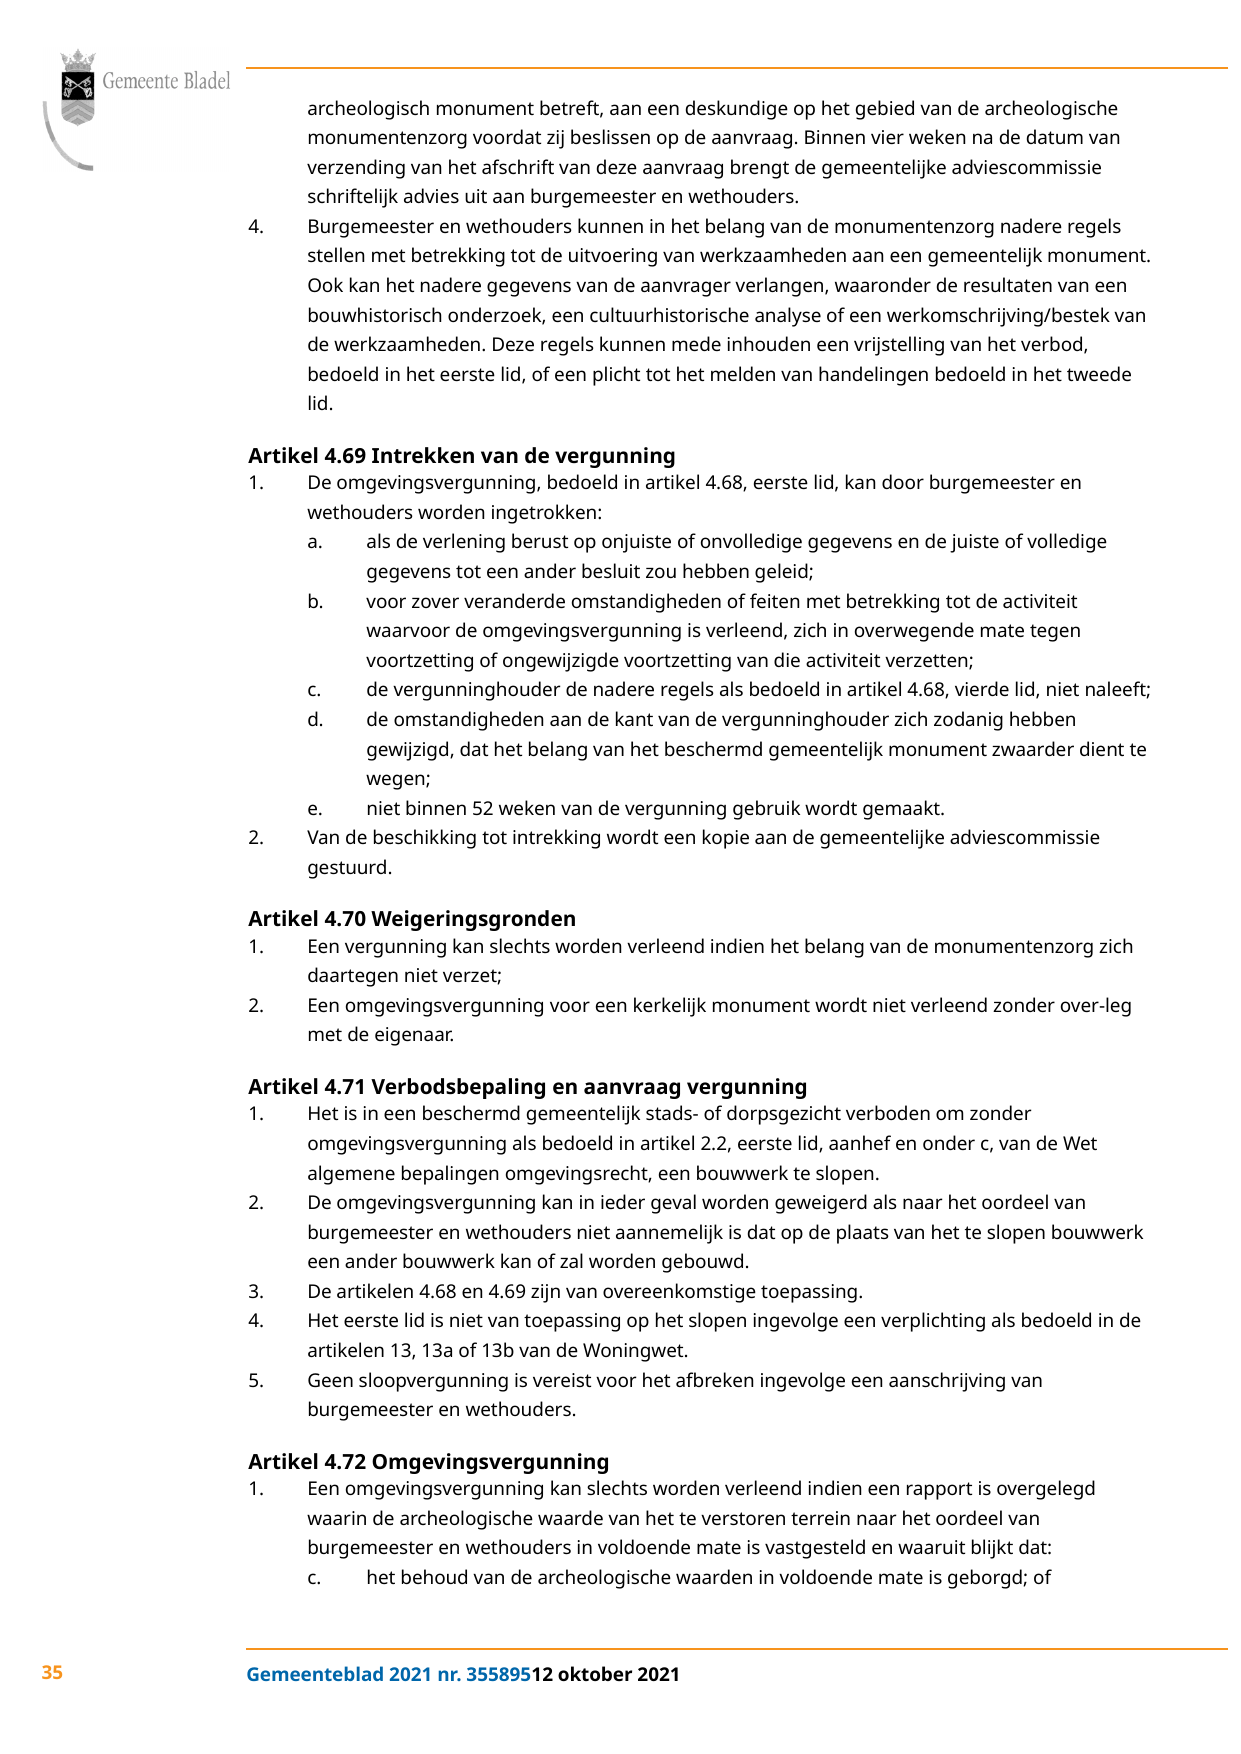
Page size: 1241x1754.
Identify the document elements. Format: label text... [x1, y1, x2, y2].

list De artikelen 4.68 en 4.69 zijn van overeenkomstige toepassing. [248, 1278, 1152, 1304]
list als de verlening berust op onjuiste of onvolledige gegevens en de juiste of volledige gegevens tot een ander besluit zou hebben geleid; [307, 529, 1152, 584]
list Een vergunning kan slechts worden verleend indien het belang van de monumentenzorg zich daartegen niet verzet; [248, 933, 1152, 988]
list Geen sloopvergunning is vereist voor het afbreken ingevolge een aanschrijving van burgemeester en wethouders. [248, 1367, 1152, 1422]
list Een omgevingsvergunning kan slechts worden verleend indien een rapport is overgelegd waarin de archeologische waarde van het te verstoren terrein naar het oordeel van burgemeester en wethouders in voldoende mate is vastgesteld en waaruit blijkt dat: [248, 1475, 1152, 1560]
list De omgevingsvergunning, bedoeld in artikel 4.68, eerste lid, kan door burgemeester en wethouders worden ingetrokken: [248, 469, 1152, 525]
list De omgevingsvergunning kan in ieder geval worden geweigerd als naar het oordeel van burgemeester en wethouders niet aannemelijk is dat op de plaats van het te slopen bouwwerk een ander bouwwerk kan of zal worden gebouwd. [248, 1189, 1152, 1274]
picture [41, 47, 231, 172]
list Burgemeester en wethouders kunnen in het belang van de monumentenzorg nadere regels stellen met betrekking tot de uitvoering van werkzaamheden aan een gemeentelijk monument. Ook kan het nadere gegevens van de aanvrager verlangen, waaronder de resultaten van een bouwhistorisch onderzoek, een cultuurhistorische analyse of een werkomschrijving/bestek van de werkzaamheden. Deze regels kunnen mede inhouden een vrijstelling van het verbod, bedoeld in het eerste lid, of een plicht tot het melden van handelingen bedoeld in het tweede lid. [248, 213, 1152, 416]
list niet binnen 52 weken van de vergunning gebruik wordt gemaakt. [307, 795, 1152, 821]
list Van de beschikking tot intrekking wordt een kopie aan de gemeentelijke adviescommissie gestuurd. [248, 824, 1152, 880]
list Het eerste lid is niet van toepassing op het slopen ingevolge een verplichting als bedoeld in de artikelen 13, 13a of 13b van de Woningwet. [248, 1308, 1152, 1363]
text Artikel 4.70 Weigeringsgronden [248, 904, 1152, 933]
list de vergunninghouder de nadere regels als bedoeld in artikel 4.68, vierde lid, niet naleeft; [307, 677, 1152, 702]
list voor zover veranderde omstandigheden of feiten met betrekking tot de activiteit waarvoor de omgevingsvergunning is verleend, zich in overwegende mate tegen voortzetting of ongewijzigde voortzetting van die activiteit verzetten; [307, 588, 1152, 673]
list de omstandigheden aan de kant van de vergunninghouder zich zodanig hebben gewijzigd, dat het belang van het beschermd gemeentelijk monument zwaarder dient te wegen; [307, 706, 1152, 791]
list het behoud van de archeologische waarden in voldoende mate is geborgd; of [307, 1564, 1152, 1590]
list archeologisch monument betreft, aan een deskundige op het gebied van de archeologische monumentenzorg voordat zij beslissen op de aanvraag. Binnen vier weken na de datum van verzending van het afschrift van deze aanvraag brengt de gemeentelijke adviescommissie schriftelijk advies uit aan burgemeester en wethouders. [248, 95, 1152, 209]
text Artikel 4.69 Intrekken van de vergunning [248, 441, 1152, 469]
text Artikel 4.72 Omgevingsvergunning [248, 1447, 1152, 1475]
list Het is in een beschermd gemeentelijk stads- of dorpsgezicht verboden om zonder omgevingsvergunning als bedoeld in artikel 2.2, eerste lid, aanhef en onder c, van de Wet algemene bepalingen omgevingsrecht, een bouwwerk te slopen. [248, 1101, 1152, 1185]
list Een omgevingsvergunning voor een kerkelijk monument wordt niet verleend zonder over-leg met de eigenaar. [248, 992, 1152, 1047]
text Artikel 4.71 Verbodsbepaling en aanvraag vergunning [248, 1072, 1152, 1101]
